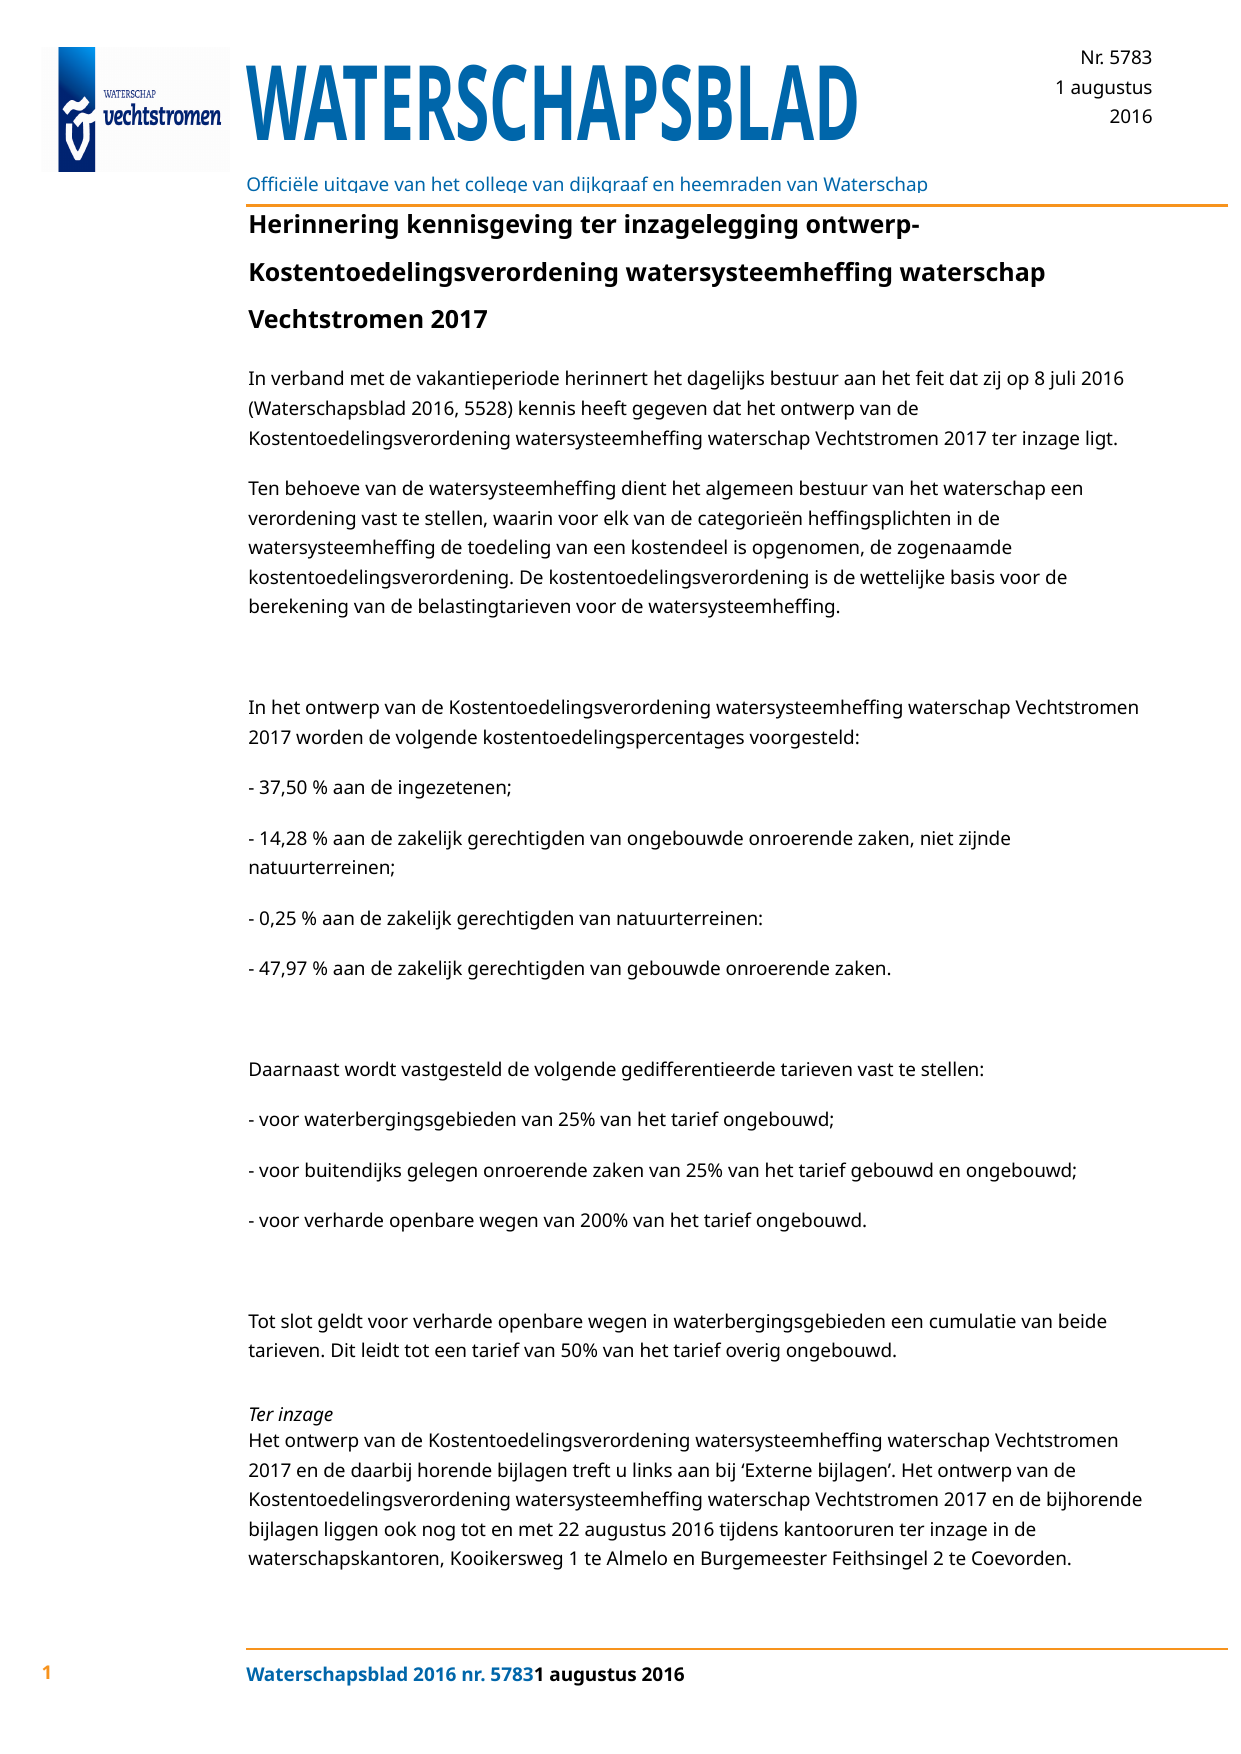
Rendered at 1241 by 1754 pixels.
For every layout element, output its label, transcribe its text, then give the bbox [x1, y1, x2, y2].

text In het ontwerp van de Kostentoedelingsverordening watersysteemheffing waterschap Vechtstromen 2017 worden de volgende kostentoedelingspercentages voorgesteld: [248, 694, 1152, 749]
text In verband met de vakantieperiode herinnert het dagelijks bestuur aan het feit dat zij op 8 juli 2016 (Waterschapsblad 2016, 5528) kennis heeft gegeven dat het ontwerp van de Kostentoedelingsverordening watersysteemheffing waterschap Vechtstromen 2017 ter inzage ligt. [248, 366, 1152, 450]
text - 47,97 % aan de zakelijk gerechtigden van gebouwde onroerende zaken. [248, 955, 1152, 981]
text - 14,28 % aan de zakelijk gerechtigden van ongebouwde onroerende zaken, niet zijnde natuurterreinen; [248, 825, 1152, 880]
text - 0,25 % aan de zakelijk gerechtigden van natuurterreinen: [248, 905, 1152, 930]
text Het ontwerp van de Kostentoedelingsverordening watersysteemheffing waterschap Vechtstromen 2017 en de daarbij horende bijlagen treft u links aan bij ‘Externe bijlagen’. Het ontwerp van de Kostentoedelingsverordening watersysteemheffing waterschap Vechtstromen 2017 en de bijhorende bijlagen liggen ook nog tot en met 22 augustus 2016 tijdens kantooruren ter inzage in de waterschapskantoren, Kooikersweg 1 te Almelo en Burgemeester Feithsingel 2 te Coevorden. [248, 1427, 1152, 1571]
picture [41, 47, 231, 172]
text Herinnering kennisgeving ter inzagelegging ontwerp- Kostentoedelingsverordening watersysteemheffing waterschap Vechtstromen 2017 [248, 207, 1152, 336]
text - voor buitendijks gelegen onroerende zaken van 25% van het tarief gebouwd en ongebouwd; [248, 1157, 1152, 1182]
text Ter inzage [248, 1402, 1152, 1427]
text Tot slot geldt voor verharde openbare wegen in waterbergingsgebieden een cumulatie van beide tarieven. Dit leidt tot een tarief van 50% van het tarief overig ongebouwd. [248, 1308, 1152, 1363]
text Daarnaast wordt vastgesteld de volgende gedifferentieerde tarieven vast te stellen: [248, 1056, 1152, 1082]
text - voor verharde openbare wegen van 200% van het tarief ongebouwd. [248, 1207, 1152, 1233]
text - voor waterbergingsgebieden van 25% van het tarief ongebouwd; [248, 1106, 1152, 1132]
text Ten behoeve van de watersysteemheffing dient het algemeen bestuur van het waterschap een verordening vast te stellen, waarin voor elk van de categorieën heffingsplichten in de watersysteemheffing de toedeling van een kostendeel is opgenomen, de zogenaamde kostentoedelingsverordening. De kostentoedelingsverordening is de wettelijke basis voor de berekening van de belastingtarieven voor de watersysteemheffing. [248, 475, 1152, 619]
text - 37,50 % aan de ingezetenen; [248, 774, 1152, 800]
